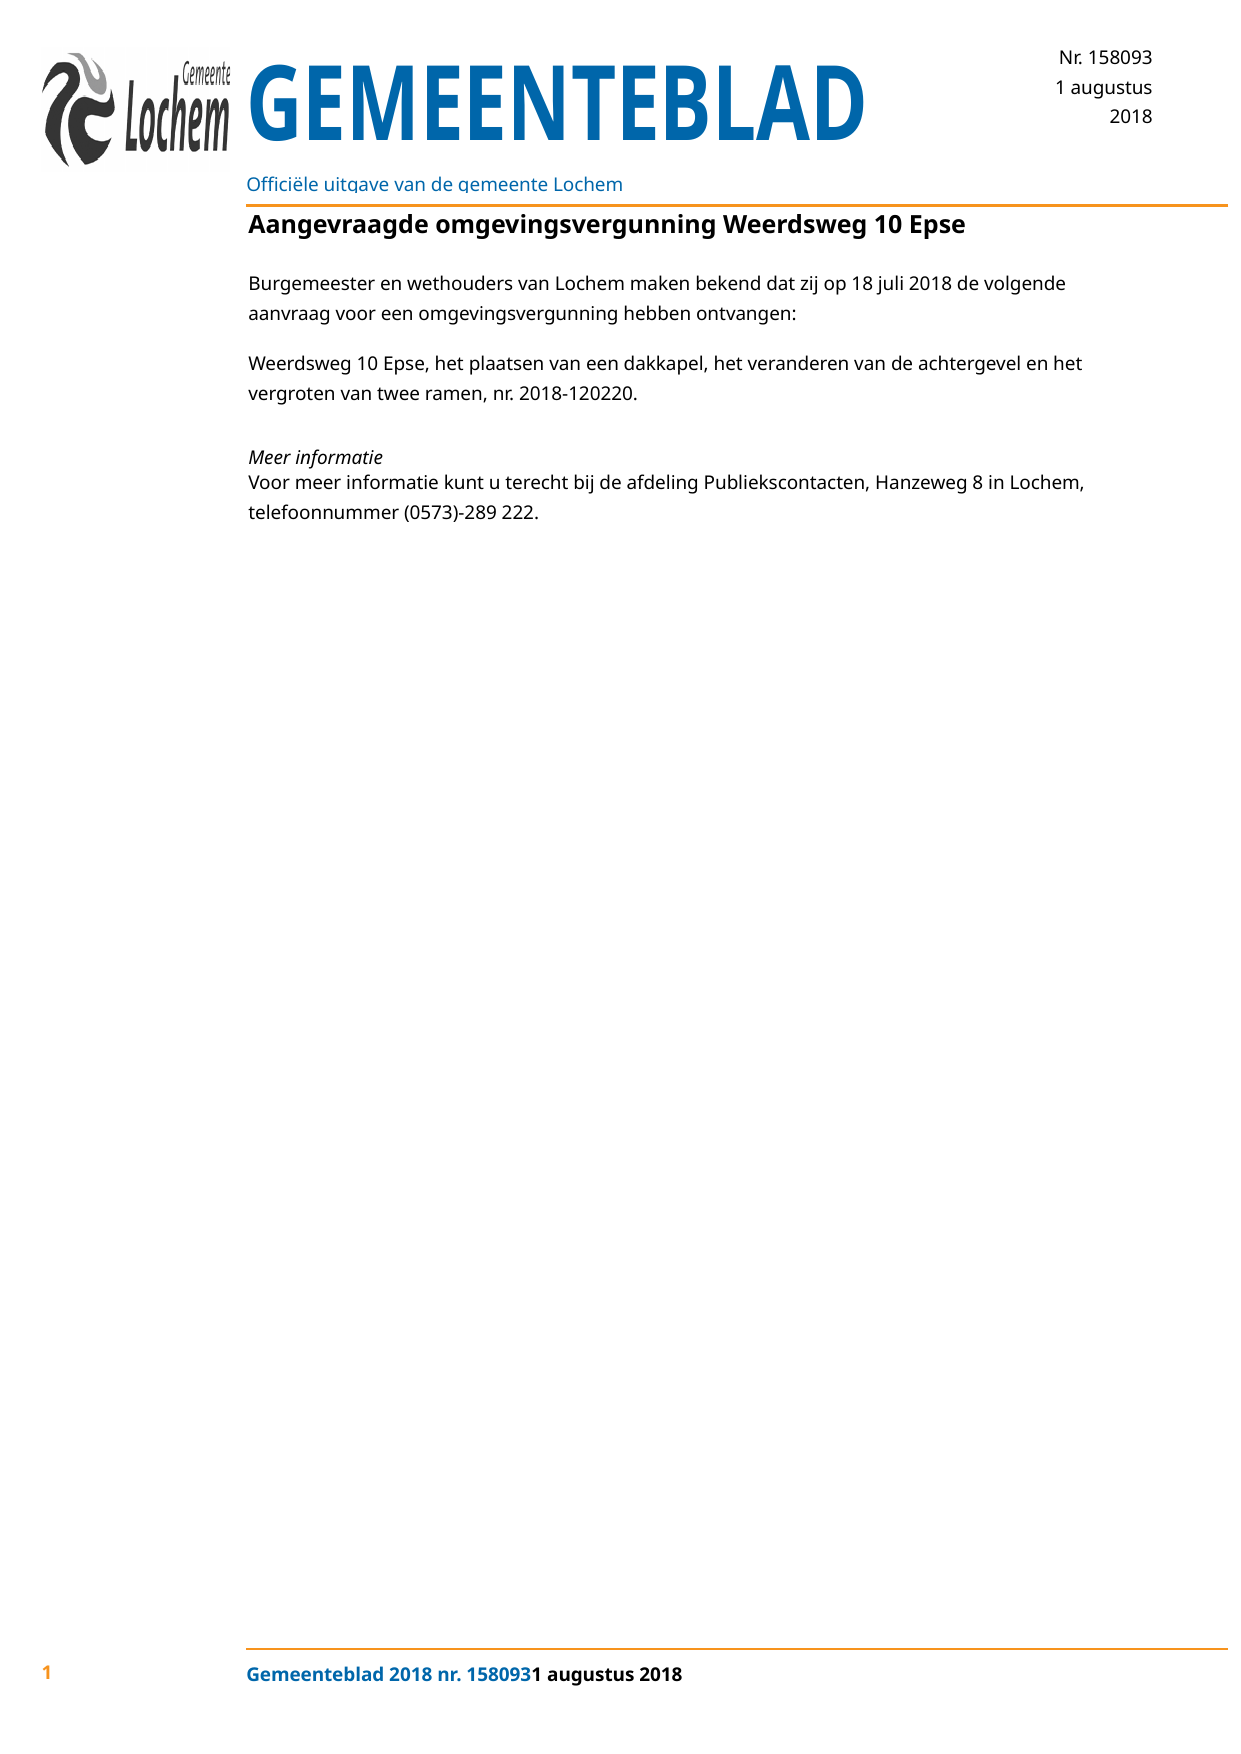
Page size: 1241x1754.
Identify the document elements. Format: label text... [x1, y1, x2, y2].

text Burgemeester en wethouders van Lochem maken bekend dat zij op 18 juli 2018 de volgende aanvraag voor een omgevingsvergunning hebben ontvangen: [248, 270, 1152, 326]
text Meer informatie [248, 444, 1152, 469]
text Voor meer informatie kunt u terecht bij de afdeling Publiekscontacten, Hanzeweg 8 in Lochem, telefoonnummer (0573)-289 222. [248, 469, 1152, 525]
picture [41, 47, 231, 172]
text Weerdsweg 10 Epse, het plaatsen van een dakkapel, het veranderen van de achtergevel en het vergroten van twee ramen, nr. 2018-120220. [248, 350, 1152, 406]
text Aangevraagde omgevingsvergunning Weerdsweg 10 Epse [248, 207, 1152, 241]
